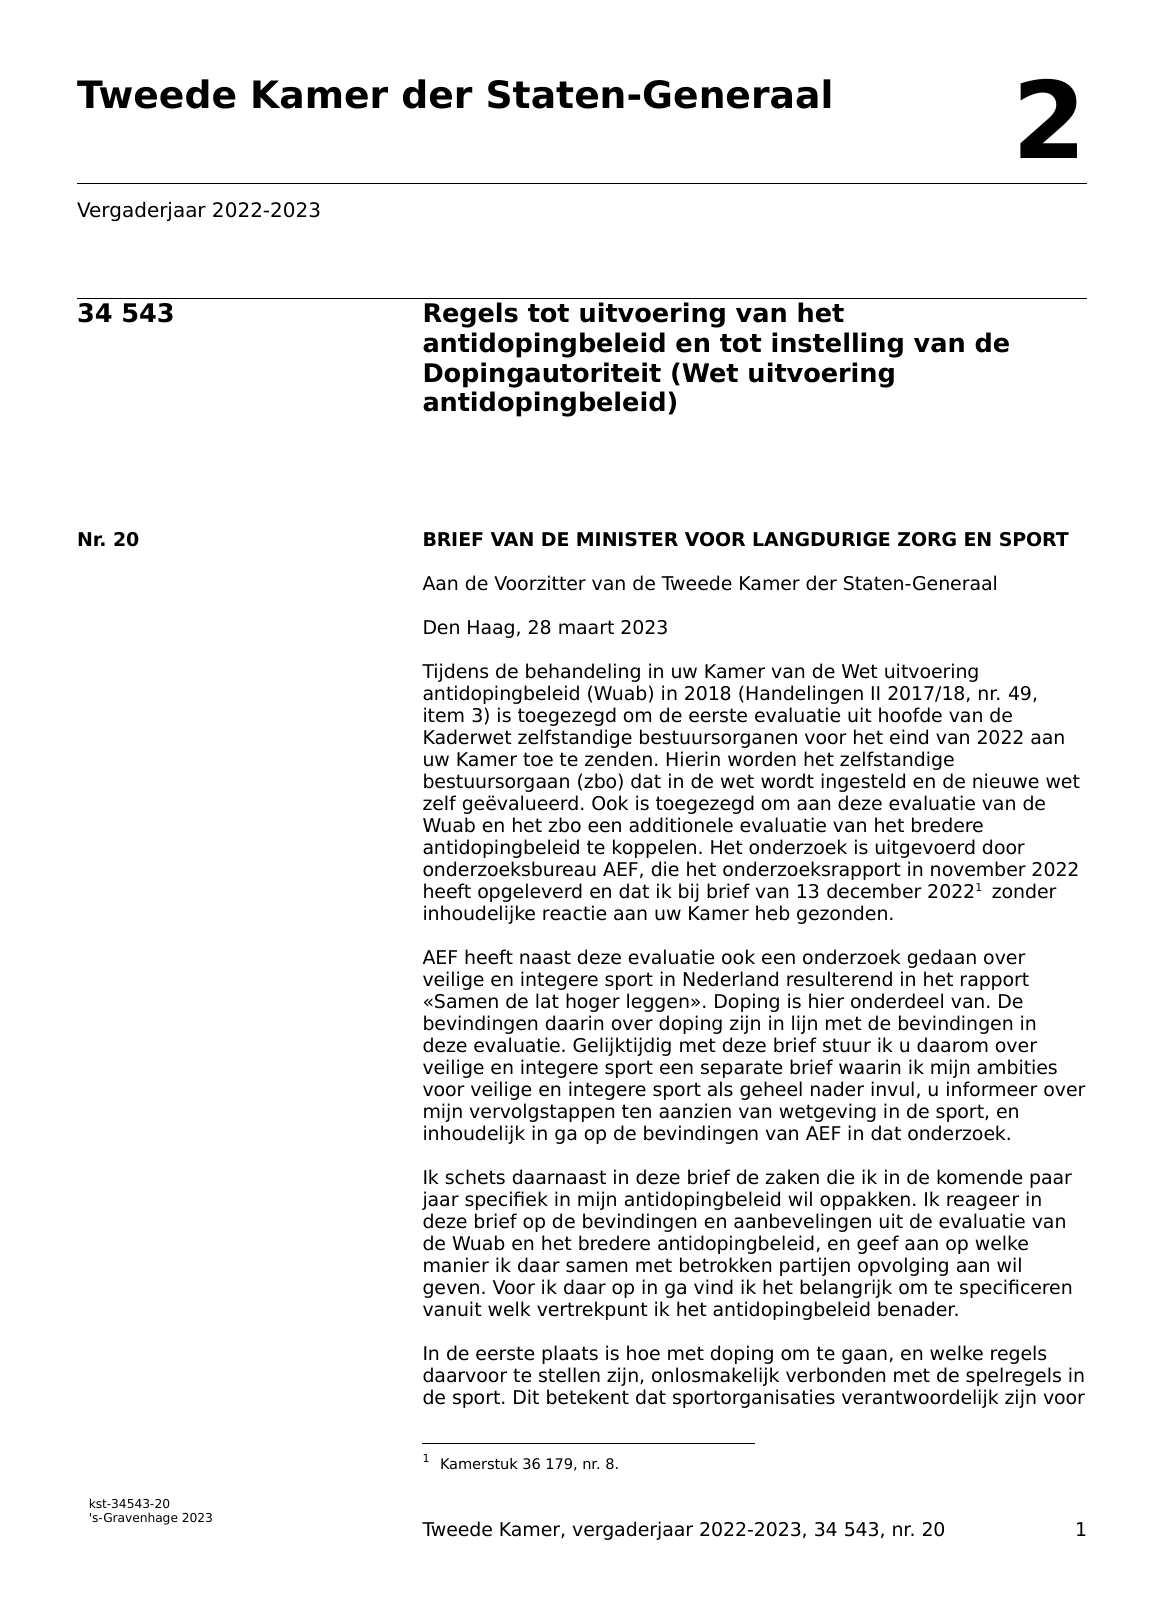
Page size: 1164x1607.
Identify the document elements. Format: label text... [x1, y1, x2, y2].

text Den Haag, 28 maart 2023 [422, 617, 1087, 639]
text Tijdens de behandeling in uw Kamer van de Wet uitvoering antidopingbeleid (Wuab) in 2018 (Handelingen II 2017/18, nr. 49, item 3) is toegezegd om de eerste evaluatie uit hoofde van de Kaderwet zelfstandige bestuursorganen voor het eind van 2022 aan uw Kamer toe te zenden. Hierin worden het zelfstandige bestuursorgaan (zbo) dat in de wet wordt ingesteld en de nieuwe wet zelf geëvalueerd. Ook is toegezegd om aan deze evaluatie van de Wuab en het zbo een additionele evaluatie van het bredere antidopingbeleid te koppelen. Het onderzoek is uitgevoerd door onderzoeksbureau AEF, die het onderzoeksrapport in november 2022 heeft opgeleverd en dat ik bij brief van 13 december 2022 zonder inhoudelijke reactie aan uw Kamer heb gezonden. [422, 661, 1087, 925]
text In de eerste plaats is hoe met doping om te gaan, en welke regels daarvoor te stellen zijn, onlosmakelijk verbonden met de spelregels in de sport. Dit betekent dat sportorganisaties verantwoordelijk zijn voor [422, 1343, 1087, 1409]
table_header 2 [886, 59, 1087, 183]
text Kamerstuk 36 179, nr. 8. [422, 1452, 1087, 1474]
text Aan de Voorzitter van de Tweede Kamer der Staten-Generaal [422, 573, 1087, 595]
table_header Tweede Kamer der Staten-Generaal [77, 59, 886, 183]
text kst-34543-20 [88, 1497, 323, 1511]
text 's-Gravenhage 2023 [88, 1511, 323, 1525]
table_cell Vergaderjaar 2022-2023 [77, 184, 1087, 298]
subtitle Nr. 20 BRIEF VAN DE MINISTER VOOR LANGDURIGE ZORG EN SPORT [77, 529, 1087, 551]
text AEF heeft naast deze evaluatie ook een onderzoek gedaan over veilige en integere sport in Nederland resulterend in het rapport «Samen de lat hoger leggen». Doping is hier onderdeel van. De bevindingen daarin over doping zijn in lijn met de bevindingen in deze evaluatie. Gelijktijdig met deze brief stuur ik u daarom over veilige en integere sport een separate brief waarin ik mijn ambities voor veilige en integere sport als geheel nader invul, u informeer over mijn vervolgstappen ten aanzien van wetgeving in de sport, en inhoudelijk in ga op de bevindingen van AEF in dat onderzoek. [422, 947, 1087, 1145]
text Ik schets daarnaast in deze brief de zaken die ik in de komende paar jaar specifiek in mijn antidopingbeleid wil oppakken. Ik reageer in deze brief op de bevindingen en aanbevelingen uit de evaluatie van de Wuab en het bredere antidopingbeleid, en geef aan op welke manier ik daar samen met betrokken partijen opvolging aan wil geven. Voor ik daar op in ga vind ik het belangrijk om te specificeren vanuit welk vertrekpunt ik het antidopingbeleid benader. [422, 1167, 1087, 1321]
subtitle 34 543 Regels tot uitvoering van het antidopingbeleid en tot instelling van de Dopingautoriteit (Wet uitvoering antidopingbeleid) [77, 299, 1087, 418]
